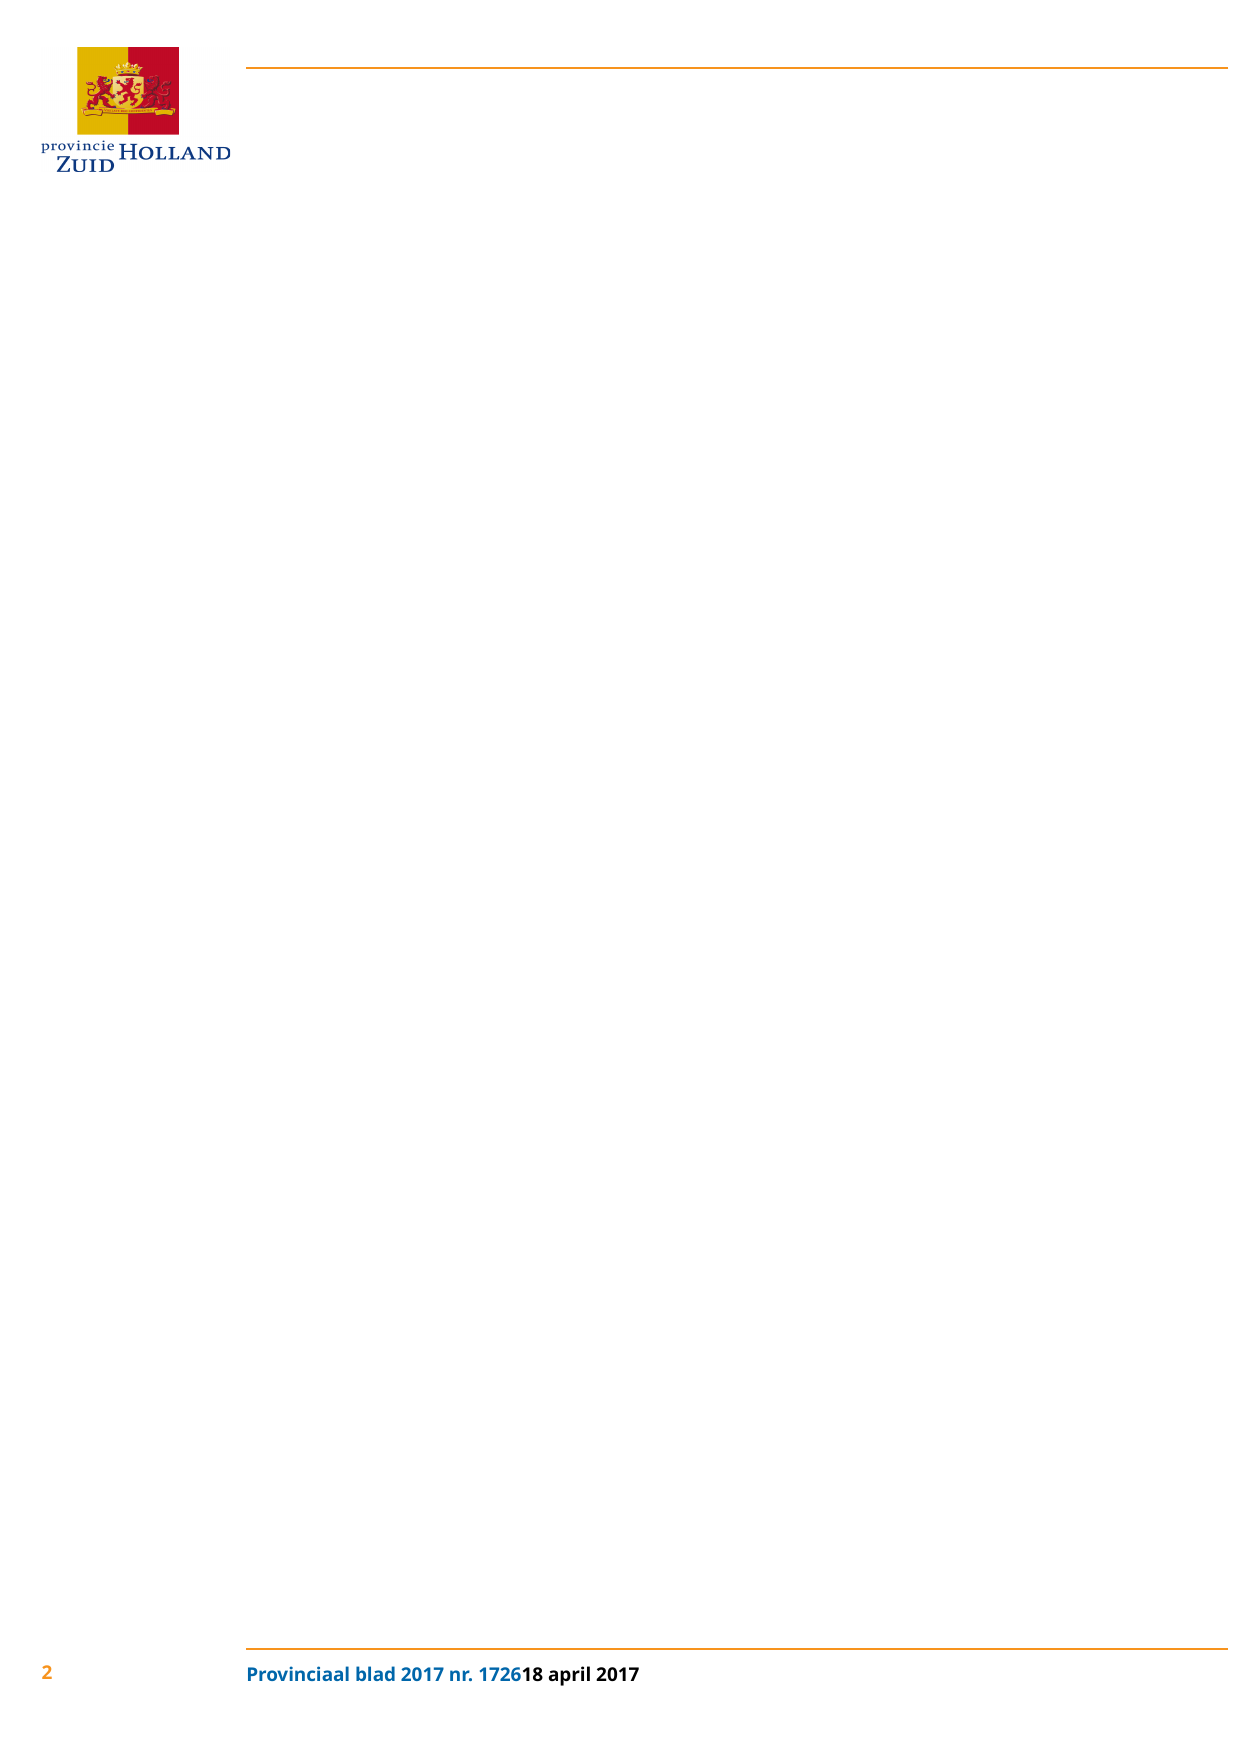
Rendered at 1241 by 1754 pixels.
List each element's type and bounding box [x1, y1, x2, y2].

picture [41, 47, 231, 172]
